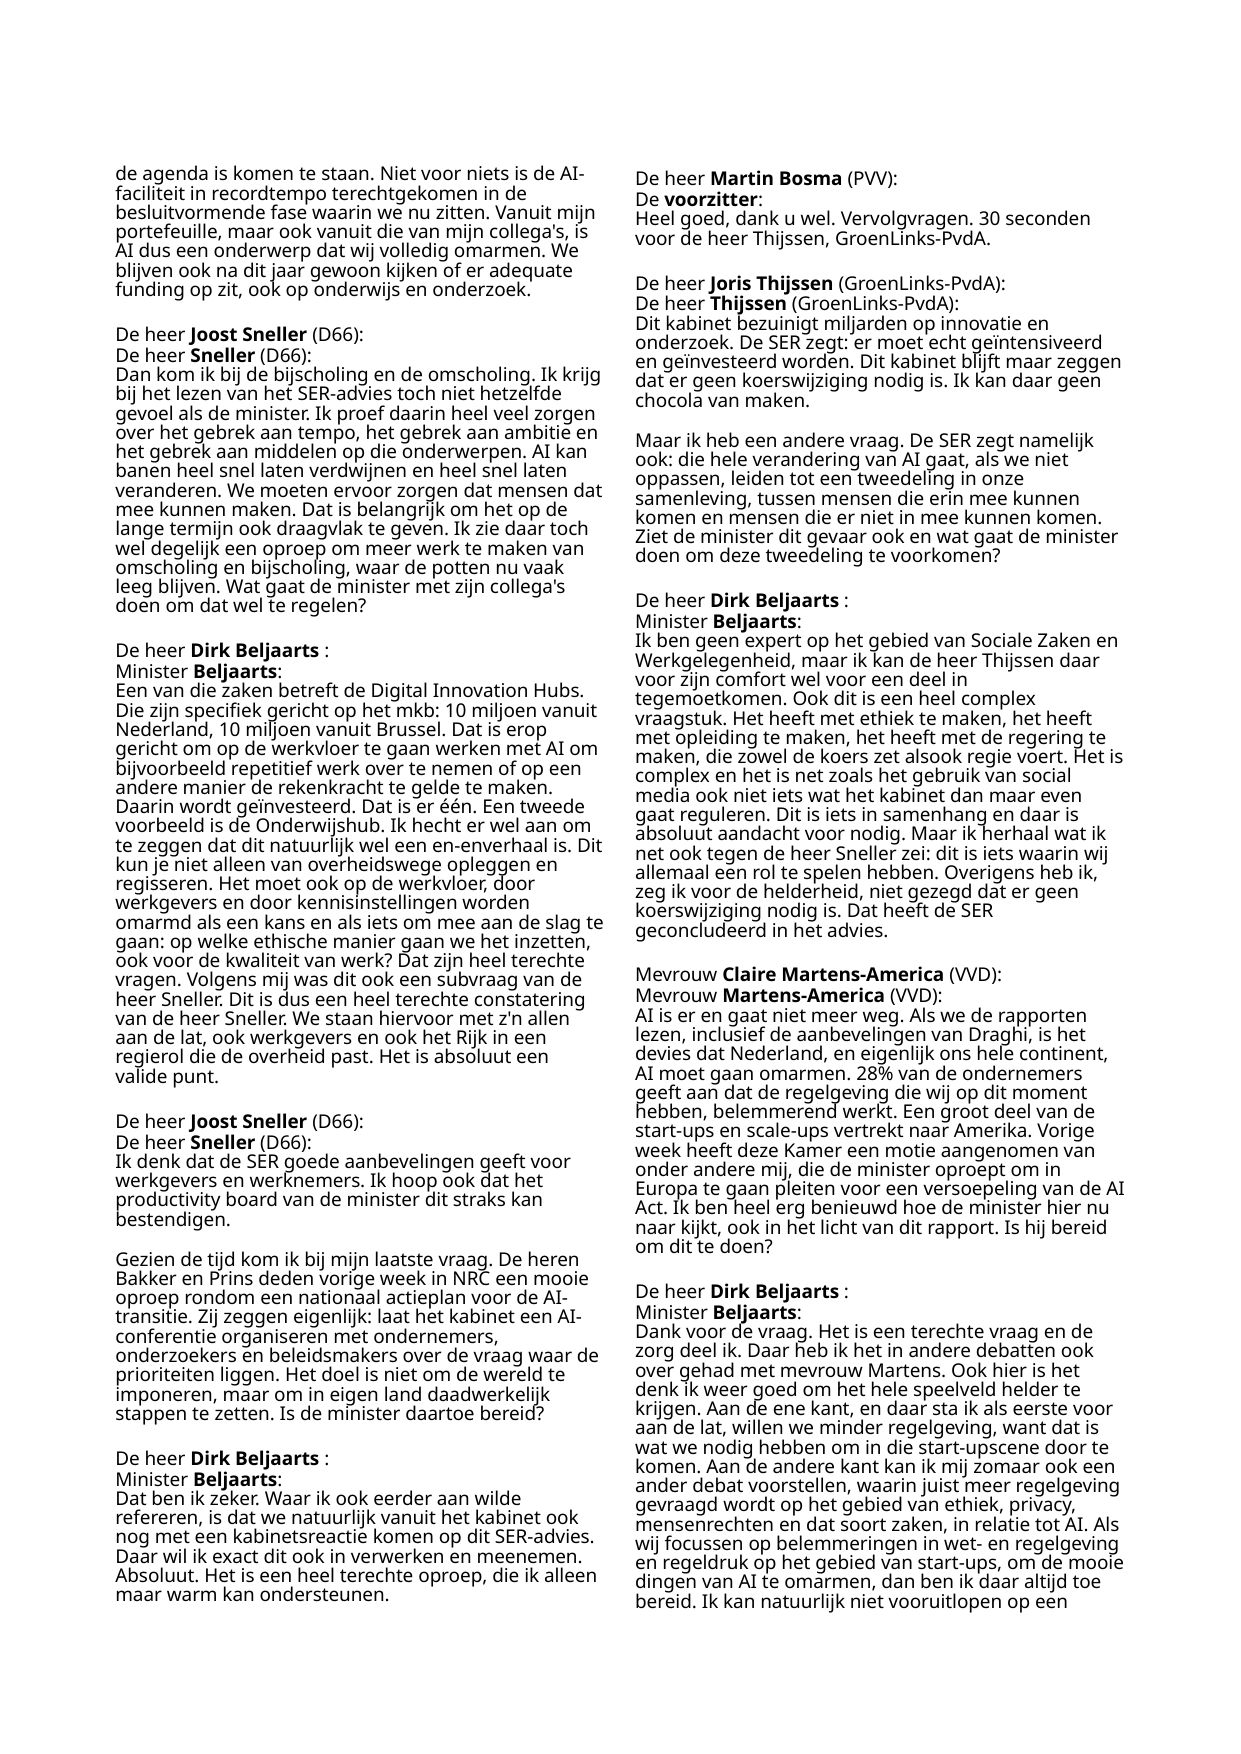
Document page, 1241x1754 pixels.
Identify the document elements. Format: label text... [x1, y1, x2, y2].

text De heer Dirk Beljaarts : [115, 637, 605, 663]
text AI is er en gaat niet meer weg. Als we de rapporten lezen, inclusief de aanbevelingen van Draghi, is het devies dat Nederland, en eigenlijk ons hele continent, AI moet gaan omarmen. 28% van de ondernemers geeft aan dat de regelgeving die wij op dit moment hebben, belemmerend werkt. Een groot deel van de start-ups en scale-ups vertrekt naar Amerika. Vorige week heeft deze Kamer een motie aangenomen van onder andere mij, die de minister oproept om in Europa te gaan pleiten voor een versoepeling van de AI Act. Ik ben heel erg benieuwd hoe de minister hier nu naar kijkt, ook in het licht van dit rapport. Is hij bereid om dit te doen? [635, 1007, 1125, 1257]
text Ik ben geen expert op het gebied van Sociale Zaken en Werkgelegenheid, maar ik kan de heer Thijssen daar voor zijn comfort wel voor een deel in tegemoetkomen. Ook dit is een heel complex vraagstuk. Het heeft met ethiek te maken, het heeft met opleiding te maken, het heeft met de regering te maken, die zowel de koers zet alsook regie voert. Het is complex en het is net zoals het gebruik van social media ook niet iets wat het kabinet dan maar even gaat reguleren. Dit is iets in samenhang en daar is absoluut aandacht voor nodig. Maar ik herhaal wat ik net ook tegen de heer Sneller zei: dit is iets waarin wij allemaal een rol te spelen hebben. Overigens heb ik, zeg ik voor de helderheid, niet gezegd dat er geen koerswijziging nodig is. Dat heeft de SER geconcludeerd in het advies. [635, 632, 1125, 941]
text Mevrouw Martens-America (VVD): [635, 987, 1125, 1007]
text De heer Joost Sneller (D66): [115, 1108, 605, 1134]
text Dat ben ik zeker. Waar ik ook eerder aan wilde refereren, is dat we natuurlijk vanuit het kabinet ook nog met een kabinetsreactie komen op dit SER-advies. Daar wil ik exact dit ook in verwerken en meenemen. Absoluut. Het is een heel terechte oproep, die ik alleen maar warm kan ondersteunen. [115, 1490, 605, 1606]
text Gezien de tijd kom ik bij mijn laatste vraag. De heren Bakker en Prins deden vorige week in NRC een mooie oproep rondom een nationaal actieplan voor de AI-transitie. Zij zeggen eigenlijk: laat het kabinet een AI-conferentie organiseren met ondernemers, onderzoekers en beleidsmakers over de vraag waar de prioriteiten liggen. Het doel is niet om de wereld te imponeren, maar om in eigen land daadwerkelijk stappen te zetten. Is de minister daartoe bereid? [115, 1251, 605, 1424]
text De heer Joris Thijssen (GroenLinks-PvdA): [635, 270, 1125, 295]
text Dan kom ik bij de bijscholing en de omscholing. Ik krijg bij het lezen van het SER-advies toch niet hetzelfde gevoel als de minister. Ik proef daarin heel veel zorgen over het gebrek aan tempo, het gebrek aan ambitie en het gebrek aan middelen op die onderwerpen. AI kan banen heel snel laten verdwijnen en heel snel laten veranderen. We moeten ervoor zorgen dat mensen dat mee kunnen maken. Dat is belangrijk om het op de lange termijn ook draagvlak te geven. Ik zie daar toch wel degelijk een oproep om meer werk te maken van omscholing en bijscholing, waar de potten nu vaak leeg blijven. Wat gaat de minister met zijn collega's doen om dat wel te regelen? [115, 366, 605, 617]
text Minister Beljaarts: [115, 663, 605, 682]
text Dank voor de vraag. Het is een terechte vraag en de zorg deel ik. Daar heb ik het in andere debatten ook over gehad met mevrouw Martens. Ook hier is het denk ik weer goed om het hele speelveld helder te krijgen. Aan de ene kant, en daar sta ik als eerste voor aan de lat, willen we minder regelgeving, want dat is wat we nodig hebben om in die start-upscene door te komen. Aan de andere kant kan ik mij zomaar ook een ander debat voorstellen, waarin juist meer regelgeving gevraagd wordt op het gebied van ethiek, privacy, mensenrechten en dat soort zaken, in relatie tot AI. Als wij focussen op belemmeringen in wet- en regelgeving en regeldruk op het gebied van start-ups, om de mooie dingen van AI te omarmen, dan ben ik daar altijd toe bereid. Ik kan natuurlijk niet vooruitlopen op een [635, 1323, 1125, 1612]
text Maar ik heb een andere vraag. De SER zegt namelijk ook: die hele verandering van AI gaat, als we niet oppassen, leiden tot een tweedeling in onze samenleving, tussen mensen die erin mee kunnen komen en mensen die er niet in mee kunnen komen. Ziet de minister dit gevaar ook en wat gaat de minister doen om deze tweedeling te voorkomen? [635, 432, 1125, 567]
text De heer Thijssen (GroenLinks-PvdA): [635, 295, 1125, 315]
text Minister Beljaarts: [635, 613, 1125, 632]
text De heer Dirk Beljaarts : [635, 1278, 1125, 1304]
text de agenda is komen te staan. Niet voor niets is de AI-faciliteit in recordtempo terechtgekomen in de besluitvormende fase waarin we nu zitten. Vanuit mijn portefeuille, maar ook vanuit die van mijn collega's, is AI dus een onderwerp dat wij volledig omarmen. We blijven ook na dit jaar gewoon kijken of er adequate funding op zit, ook op onderwijs en onderzoek. [115, 165, 605, 300]
text De heer Sneller (D66): [115, 347, 605, 366]
text De heer Sneller (D66): [115, 1134, 605, 1153]
text De heer Martin Bosma (PVV): [635, 165, 1125, 191]
text Minister Beljaarts: [115, 1471, 605, 1490]
text Heel goed, dank u wel. Vervolgvragen. 30 seconden voor de heer Thijssen, GroenLinks-PvdA. [635, 210, 1125, 249]
text Een van die zaken betreft de Digital Innovation Hubs. Die zijn specifiek gericht op het mkb: 10 miljoen vanuit Nederland, 10 miljoen vanuit Brussel. Dat is erop gericht om op de werkvloer te gaan werken met AI om bijvoorbeeld repetitief werk over te nemen of op een andere manier de rekenkracht te gelde te maken. Daarin wordt geïnvesteerd. Dat is er één. Een tweede voorbeeld is de Onderwijshub. Ik hecht er wel aan om te zeggen dat dit natuurlijk wel een en-enverhaal is. Dit kun je niet alleen van overheidswege opleggen en regisseren. Het moet ook op de werkvloer, door werkgevers en door kennisinstellingen worden omarmd als een kans en als iets om mee aan de slag te gaan: op welke ethische manier gaan we het inzetten, ook voor de kwaliteit van werk? Dat zijn heel terechte vragen. Volgens mij was dit ook een subvraag van de heer Sneller. Dit is dus een heel terechte constatering van de heer Sneller. We staan hiervoor met z'n allen aan de lat, ook werkgevers en ook het Rijk in een regierol die de overheid past. Het is absoluut een valide punt. [115, 682, 605, 1087]
text De heer Dirk Beljaarts : [635, 587, 1125, 613]
text De heer Dirk Beljaarts : [115, 1445, 605, 1471]
text De heer Joost Sneller (D66): [115, 321, 605, 347]
text Mevrouw Claire Martens-America (VVD): [635, 962, 1125, 987]
text Ik denk dat de SER goede aanbevelingen geeft voor werkgevers en werknemers. Ik hoop ook dat het productivity board van de minister dit straks kan bestendigen. [115, 1153, 605, 1230]
text Dit kabinet bezuinigt miljarden op innovatie en onderzoek. De SER zegt: er moet echt geïntensiveerd en geïnvesteerd worden. Dit kabinet blijft maar zeggen dat er geen koerswijziging nodig is. Ik kan daar geen chocola van maken. [635, 315, 1125, 411]
text De voorzitter: [635, 191, 1125, 210]
text Minister Beljaarts: [635, 1304, 1125, 1323]
